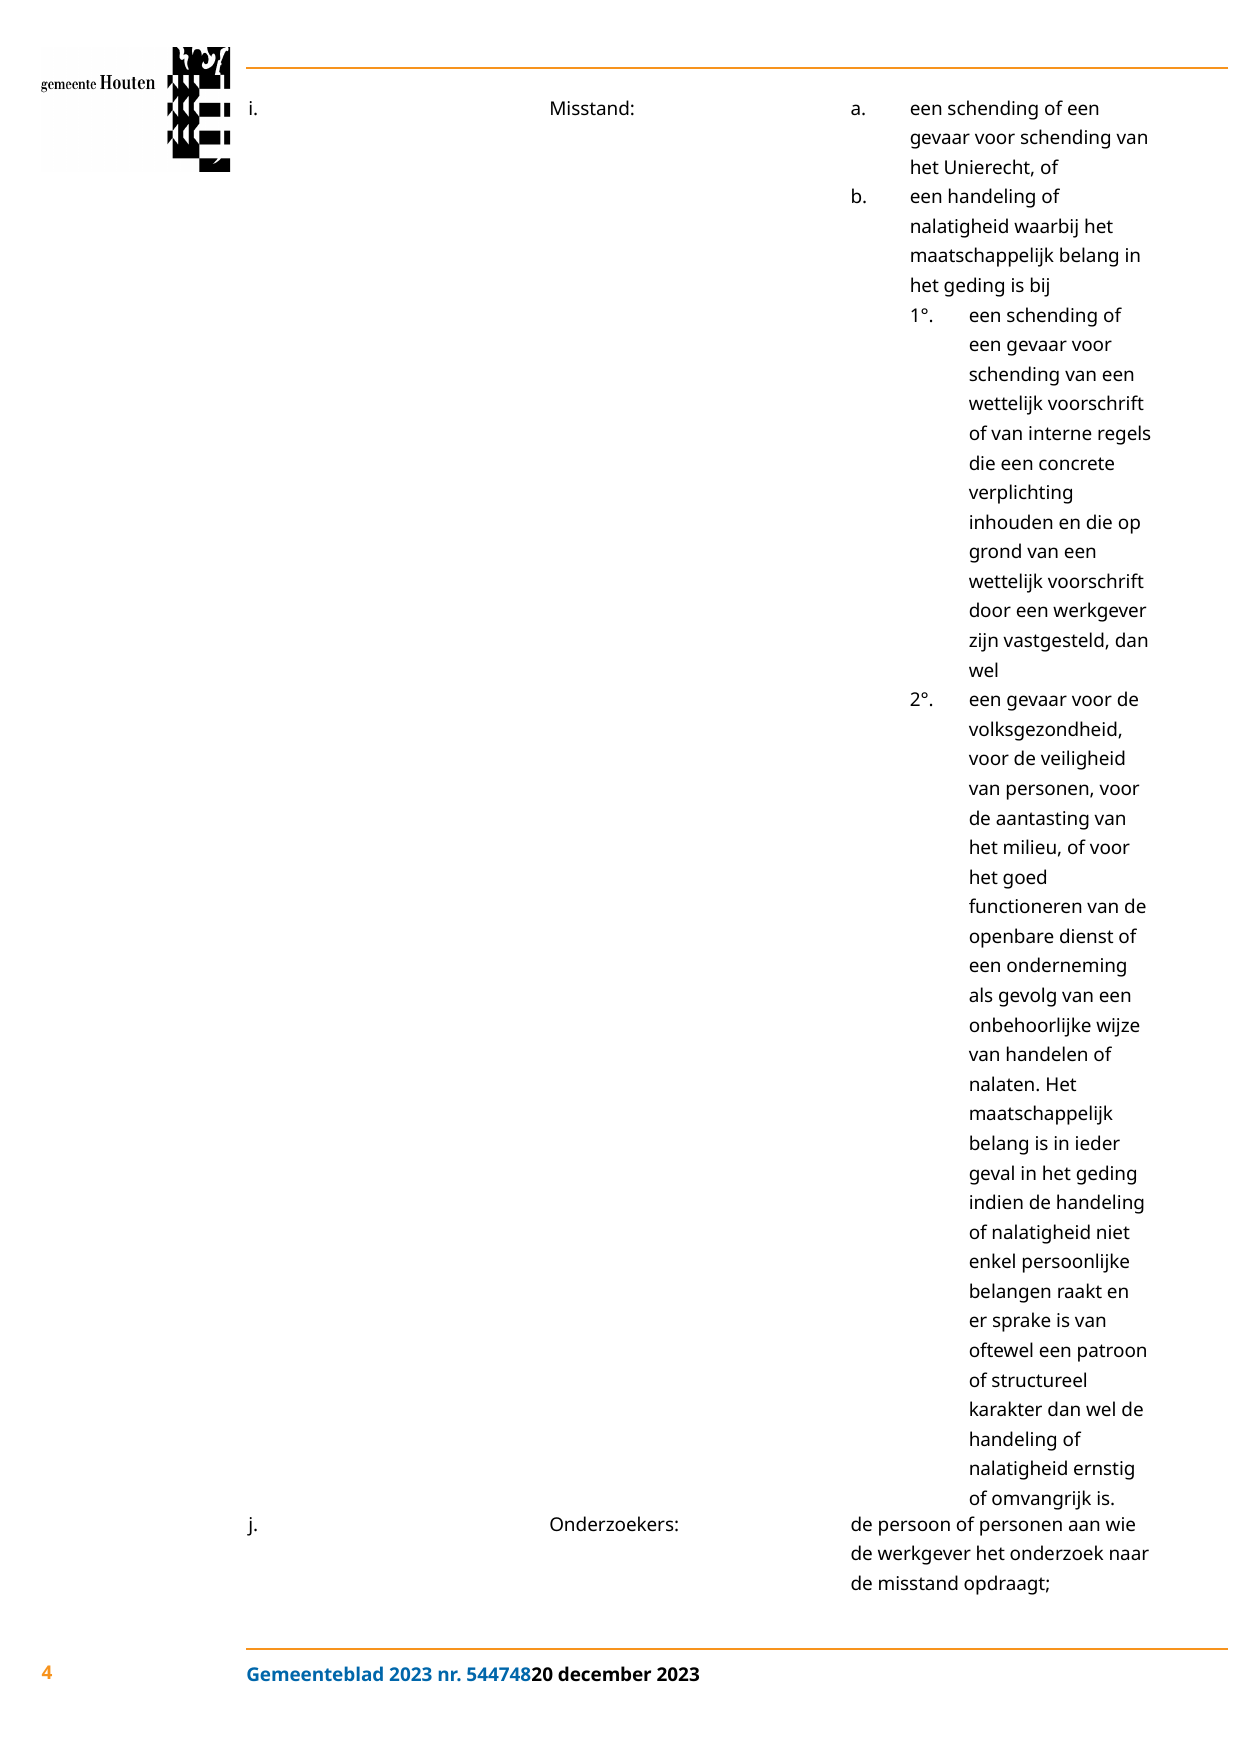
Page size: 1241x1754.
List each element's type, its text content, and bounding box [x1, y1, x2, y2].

table_cell Onderzoekers: [549, 1511, 850, 1596]
table_cell i. [248, 95, 549, 1511]
picture [41, 47, 231, 172]
table_cell j. [248, 1511, 549, 1596]
table_cell een schending of een gevaar voor schending van het Unierecht, of een handeling of nalatigheid waarbij het maatschappelijk belang in het geding is bij een schending of een gevaar voor schending van een wettelijk voorschrift of van interne regels die een concrete verplichting inhouden en die op grond van een wettelijk voorschrift door een werkgever zijn vastgesteld, dan wel een gevaar voor de volksgezondheid, voor de veiligheid van personen, voor de aantasting van het milieu, of voor het goed functioneren van de openbare dienst of een onderneming als gevolg van een onbehoorlijke wijze van handelen of nalaten. Het maatschappelijk belang is in ieder geval in het geding indien de handeling of nalatigheid niet enkel persoonlijke belangen raakt en er sprake is van oftewel een patroon of structureel karakter dan wel de handeling of nalatigheid ernstig of omvangrijk is. [850, 95, 1152, 1511]
table_cell de persoon of personen aan wie de werkgever het onderzoek naar de misstand opdraagt; [850, 1511, 1152, 1596]
table_cell Misstand: [549, 95, 850, 1511]
